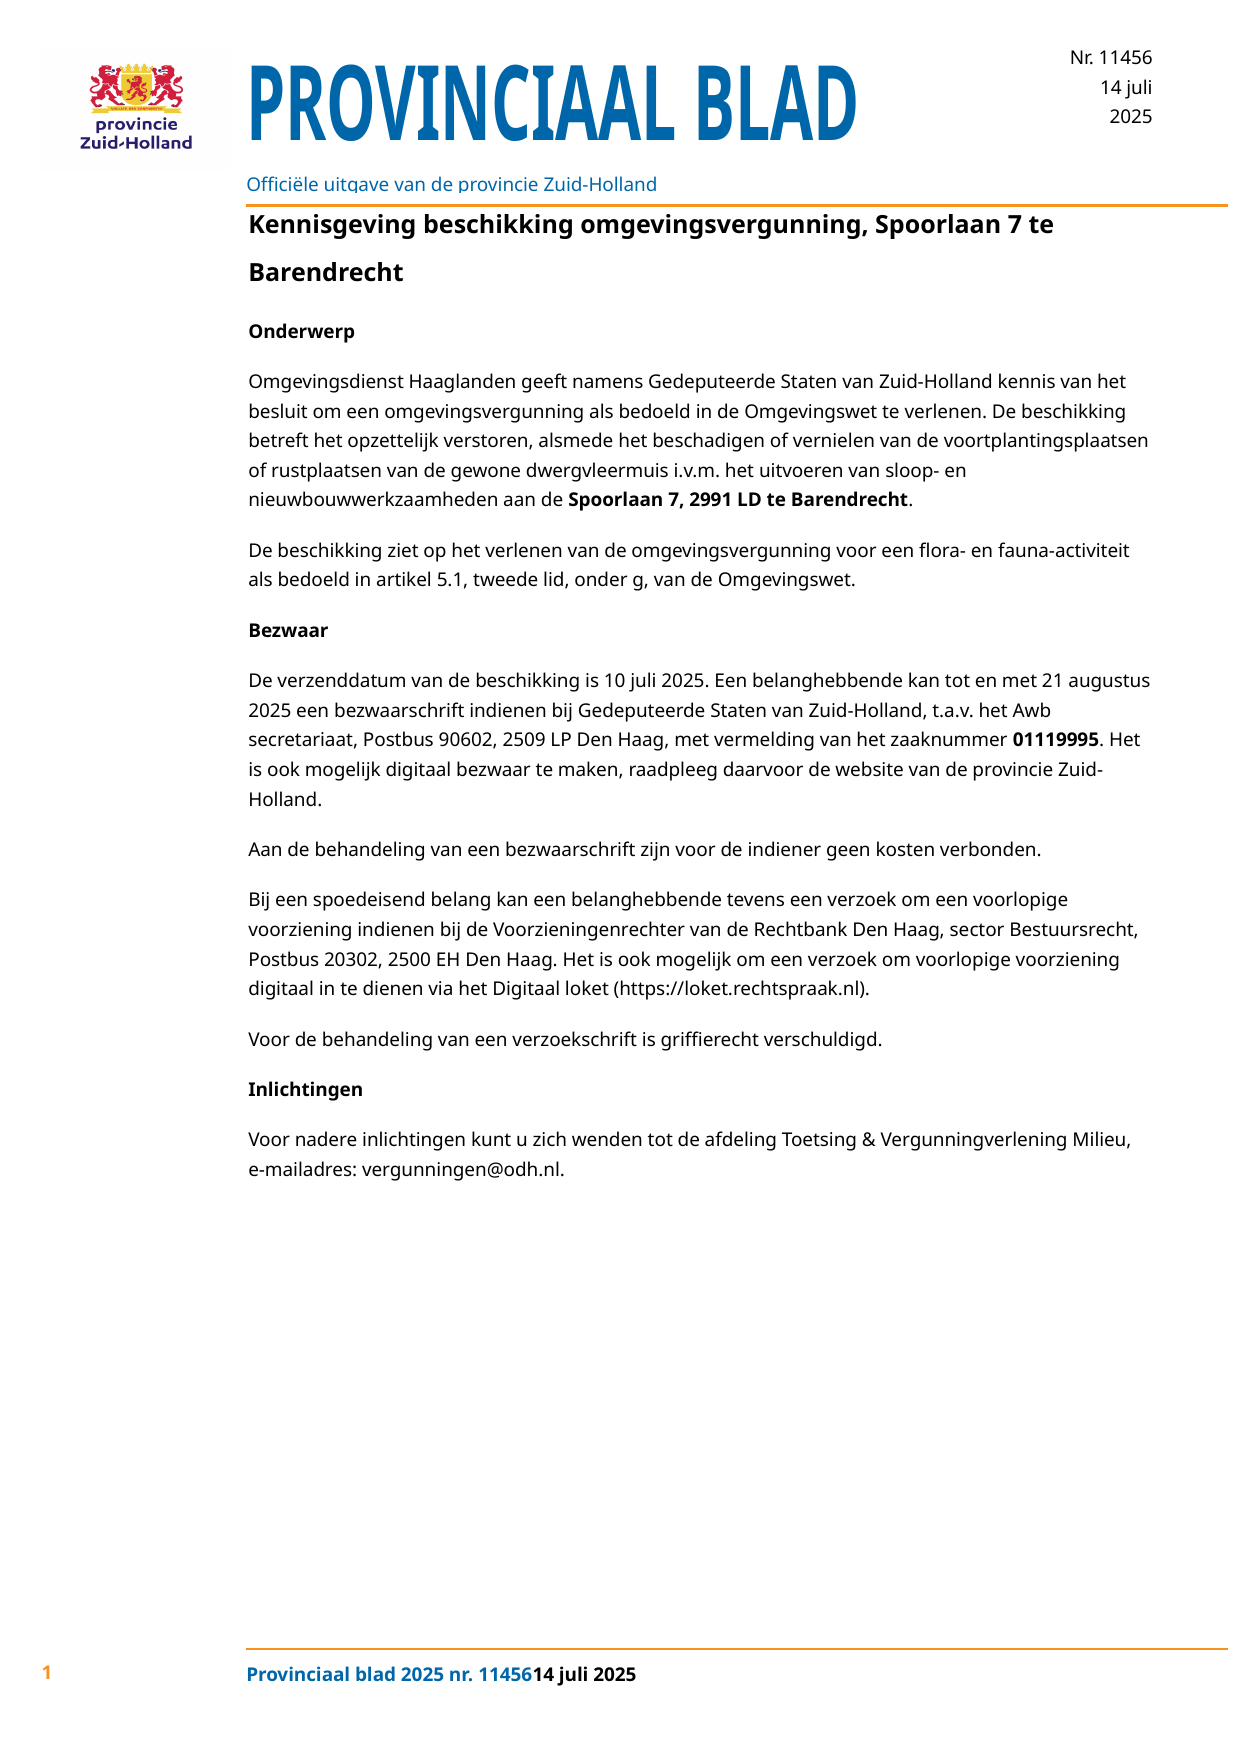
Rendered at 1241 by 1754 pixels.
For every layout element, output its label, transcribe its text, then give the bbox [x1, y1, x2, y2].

text Onderwerp [248, 318, 1152, 344]
text Bij een spoedeisend belang kan een belanghebbende tevens een verzoek om een voorlopige voorziening indienen bij de Voorzieningenrechter van de Rechtbank Den Haag, sector Bestuursrecht, Postbus 20302, 2500 EH Den Haag. Het is ook mogelijk om een verzoek om voorlopige voorziening digitaal in te dienen via het Digitaal loket (https://loket.rechtspraak.nl). [248, 887, 1152, 1001]
text Aan de behandeling van een bezwaarschrift zijn voor de indiener geen kosten verbonden. [248, 836, 1152, 862]
text Voor nadere inlichtingen kunt u zich wenden tot de afdeling Toetsing & Vergunningverlening Milieu, e-mailadres: vergunningen@odh.nl. [248, 1127, 1152, 1182]
text De beschikking ziet op het verlenen van de omgevingsvergunning voor een flora- en fauna-activiteit als bedoeld in artikel 5.1, tweede lid, onder g, van de Omgevingswet. [248, 537, 1152, 592]
text Omgevingsdienst Haaglanden geeft namens Gedeputeerde Staten van Zuid-Holland kennis van het besluit om een omgevingsvergunning als bedoeld in de Omgevingswet te verlenen. De beschikking betreft het opzettelijk verstoren, alsmede het beschadigen of vernielen van de voortplantingsplaatsen of rustplaatsen van de gewone dwergvleermuis i.v.m. het uitvoeren van sloop- en nieuwbouwwerkzaamheden aan de Spoorlaan 7, 2991 LD te Barendrecht. [248, 368, 1152, 512]
text Inlichtingen [248, 1076, 1152, 1102]
picture [41, 47, 231, 172]
text Bezwaar [248, 617, 1152, 643]
text De verzenddatum van de beschikking is 10 juli 2025. Een belanghebbende kan tot en met 21 augustus 2025 een bezwaarschrift indienen bij Gedeputeerde Staten van Zuid-Holland, t.a.v. het Awb secretariaat, Postbus 90602, 2509 LP Den Haag, met vermelding van het zaaknummer 01119995. Het is ook mogelijk digitaal bezwaar te maken, raadpleeg daarvoor de website van de provincie Zuid-Holland. [248, 667, 1152, 812]
text Kennisgeving beschikking omgevingsvergunning, Spoorlaan 7 te Barendrecht [248, 207, 1152, 288]
text Voor de behandeling van een verzoekschrift is griffierecht verschuldigd. [248, 1026, 1152, 1052]
